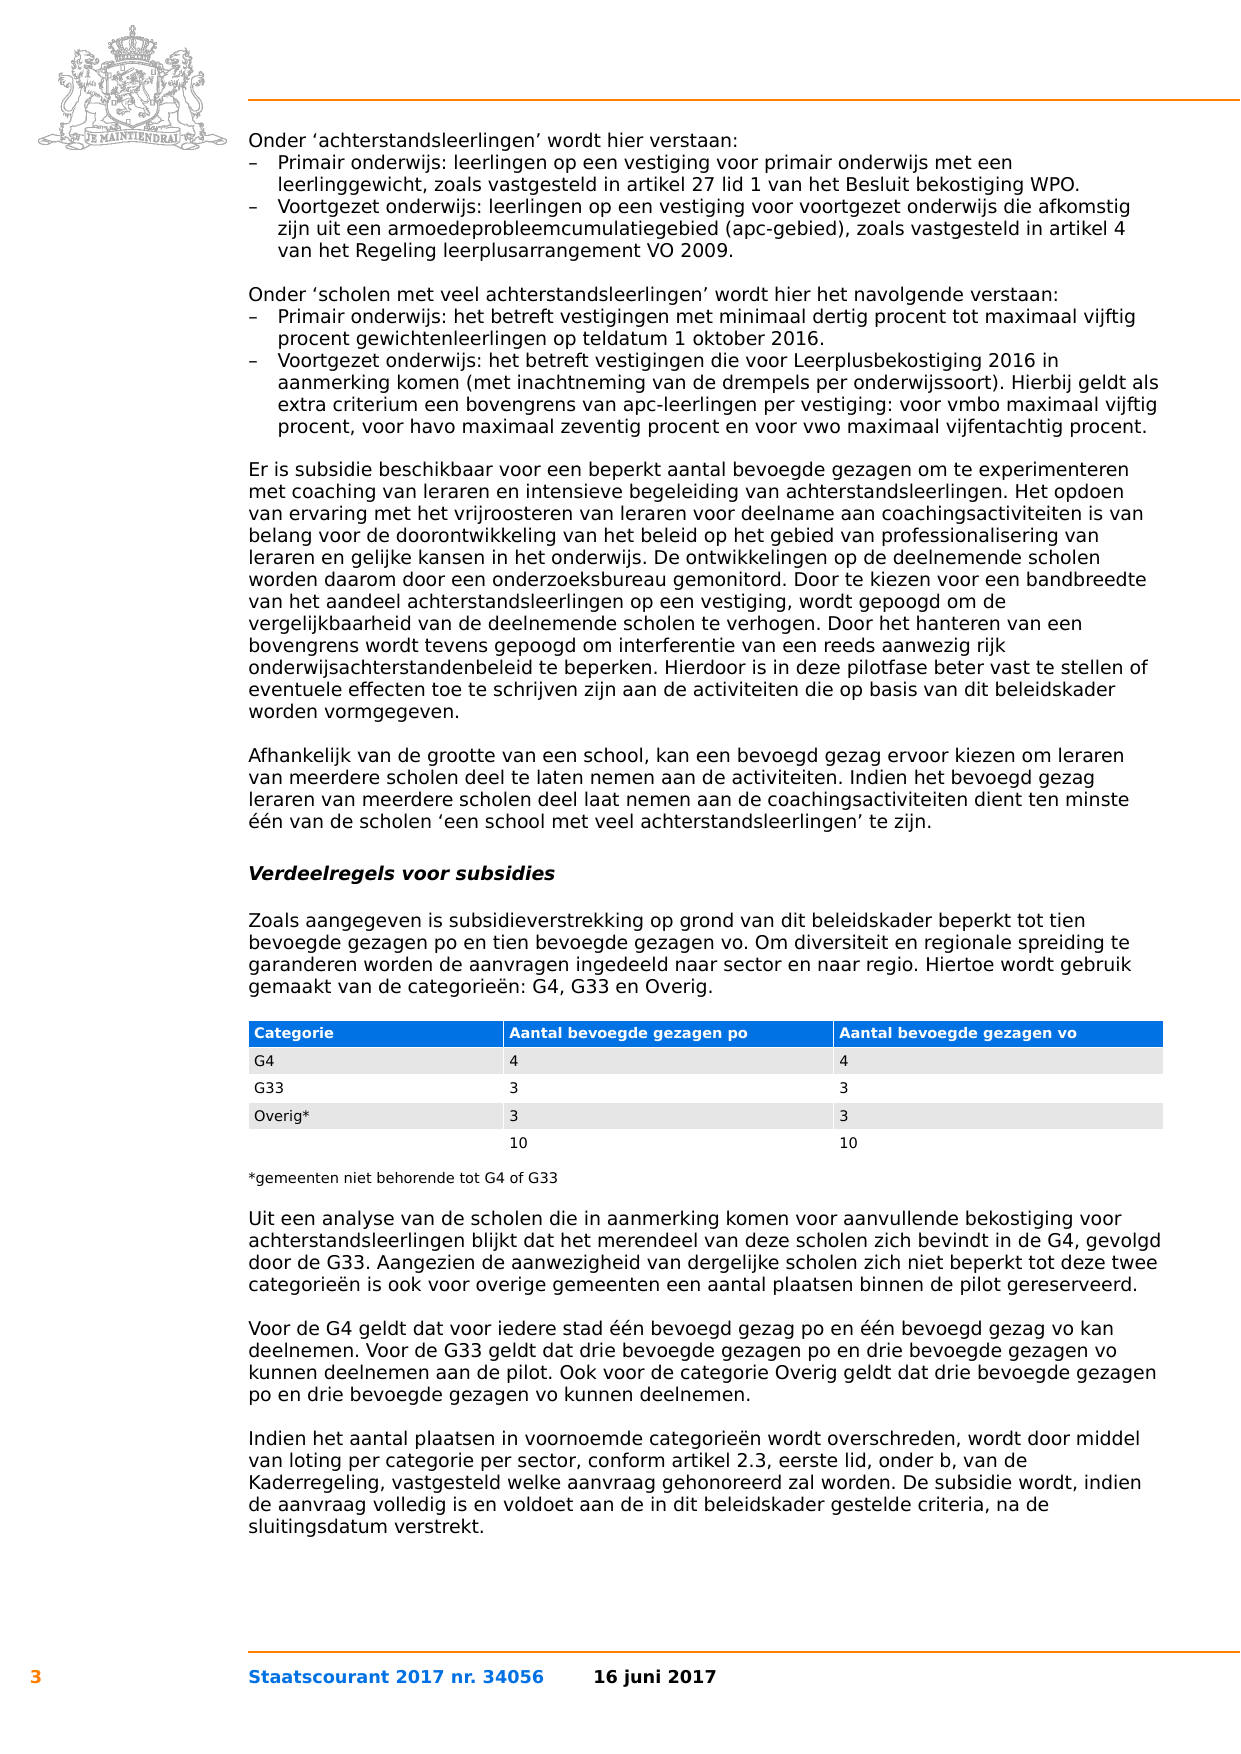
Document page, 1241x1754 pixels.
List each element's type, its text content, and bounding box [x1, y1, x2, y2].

table_cell G4 [249, 1048, 503, 1074]
table_cell 10 [504, 1130, 833, 1157]
table_header Categorie [249, 1021, 503, 1047]
text Uit een analyse van de scholen die in aanmerking komen voor aanvullende bekostiging voor achterstandsleerlingen blijkt dat het merendeel van deze scholen zich bevindt in de G4, gevolgd door de G33. Aangezien de aanwezigheid van dergelijke scholen zich niet beperkt tot deze twee categorieën is ook voor overige gemeenten een aantal plaatsen binnen de pilot gereserveerd. [248, 1208, 1163, 1296]
table_cell 10 [834, 1130, 1163, 1157]
text Indien het aantal plaatsen in voornoemde categorieën wordt overschreden, wordt door middel van loting per categorie per sector, conform artikel 2.3, eerste lid, onder b, van de Kaderregeling, vastgesteld welke aanvraag gehonoreerd zal worden. De subsidie wordt, indien de aanvraag volledig is en voldoet aan de in dit beleidskader gestelde criteria, na de sluitingsdatum verstrekt. [248, 1428, 1163, 1538]
text Voor de G4 geldt dat voor iedere stad één bevoegd gezag po en één bevoegd gezag vo kan deelnemen. Voor de G33 geldt dat drie bevoegde gezagen po en drie bevoegde gezagen vo kunnen deelnemen aan de pilot. Ook voor de categorie Overig geldt dat drie bevoegde gezagen po en drie bevoegde gezagen vo kunnen deelnemen. [248, 1318, 1163, 1406]
text – Primair onderwijs: leerlingen op een vestiging voor primair onderwijs met een leerlinggewicht, zoals vastgesteld in artikel 27 lid 1 van het Besluit bekostiging WPO. [248, 152, 1163, 196]
text Er is subsidie beschikbaar voor een beperkt aantal bevoegde gezagen om te experimenteren met coaching van leraren en intensieve begeleiding van achterstandsleerlingen. Het opdoen van ervaring met het vrijroosteren van leraren voor deelname aan coachingsactiviteiten is van belang voor de doorontwikkeling van het beleid op het gebied van professionalisering van leraren en gelijke kansen in het onderwijs. De ontwikkelingen op de deelnemende scholen worden daarom door een onderzoeksbureau gemonitord. Door te kiezen voor een bandbreedte van het aandeel achterstandsleerlingen op een vestiging, wordt gepoogd om de vergelijkbaarheid van de deelnemende scholen te verhogen. Door het hanteren van een bovengrens wordt tevens gepoogd om interferentie van een reeds aanwezig rijk onderwijsachterstandenbeleid te beperken. Hierdoor is in deze pilotfase beter vast te stellen of eventuele effecten toe te schrijven zijn aan de activiteiten die op basis van dit beleidskader worden vormgegeven. [248, 459, 1163, 723]
text Onder ‘scholen met veel achterstandsleerlingen’ wordt hier het navolgende verstaan: [248, 284, 1163, 306]
table_cell *gemeenten niet behorende tot G4 of G33 [248, 1158, 1163, 1186]
table_cell Overig* [249, 1103, 503, 1129]
table_cell 3 [504, 1076, 833, 1102]
table_cell 3 [834, 1103, 1163, 1129]
table_cell 4 [504, 1048, 833, 1074]
text – Voortgezet onderwijs: leerlingen op een vestiging voor voortgezet onderwijs die afkomstig zijn uit een armoedeprobleemcumulatiegebied (apc-gebied), zoals vastgesteld in artikel 4 van het Regeling leerplusarrangement VO 2009. [248, 196, 1163, 262]
picture [38, 25, 227, 150]
text Onder ‘achterstandsleerlingen’ wordt hier verstaan: [248, 130, 1163, 152]
table_cell 4 [834, 1048, 1163, 1074]
text – Voortgezet onderwijs: het betreft vestigingen die voor Leerplusbekostiging 2016 in aanmerking komen (met inachtneming van de drempels per onderwijssoort). Hierbij geldt als extra criterium een bovengrens van apc-leerlingen per vestiging: voor vmbo maximaal vijftig procent, voor havo maximaal zeventig procent en voor vwo maximaal vijfentachtig procent. [248, 349, 1163, 437]
table_cell G33 [249, 1076, 503, 1102]
table_cell [249, 1130, 503, 1157]
text Afhankelijk van de grootte van een school, kan een bevoegd gezag ervoor kiezen om leraren van meerdere scholen deel te laten nemen aan de activiteiten. Indien het bevoegd gezag leraren van meerdere scholen deel laat nemen aan de coachingsactiviteiten dient ten minste één van de scholen ‘een school met veel achterstandsleerlingen’ te zijn. [248, 745, 1163, 833]
table_cell 3 [834, 1076, 1163, 1102]
subtitle Verdeelregels voor subsidies [248, 863, 1163, 885]
text – Primair onderwijs: het betreft vestigingen met minimaal dertig procent tot maximaal vijftig procent gewichtenleerlingen op teldatum 1 oktober 2016. [248, 306, 1163, 349]
table_cell 3 [504, 1103, 833, 1129]
text Zoals aangegeven is subsidieverstrekking op grond van dit beleidskader beperkt tot tien bevoegde gezagen po en tien bevoegde gezagen vo. Om diversiteit en regionale spreiding te garanderen worden de aanvragen ingedeeld naar sector en naar regio. Hiertoe wordt gebruik gemaakt van de categorieën: G4, G33 en Overig. [248, 910, 1163, 998]
table_header Aantal bevoegde gezagen po [504, 1021, 833, 1047]
table_header Aantal bevoegde gezagen vo [834, 1021, 1163, 1047]
